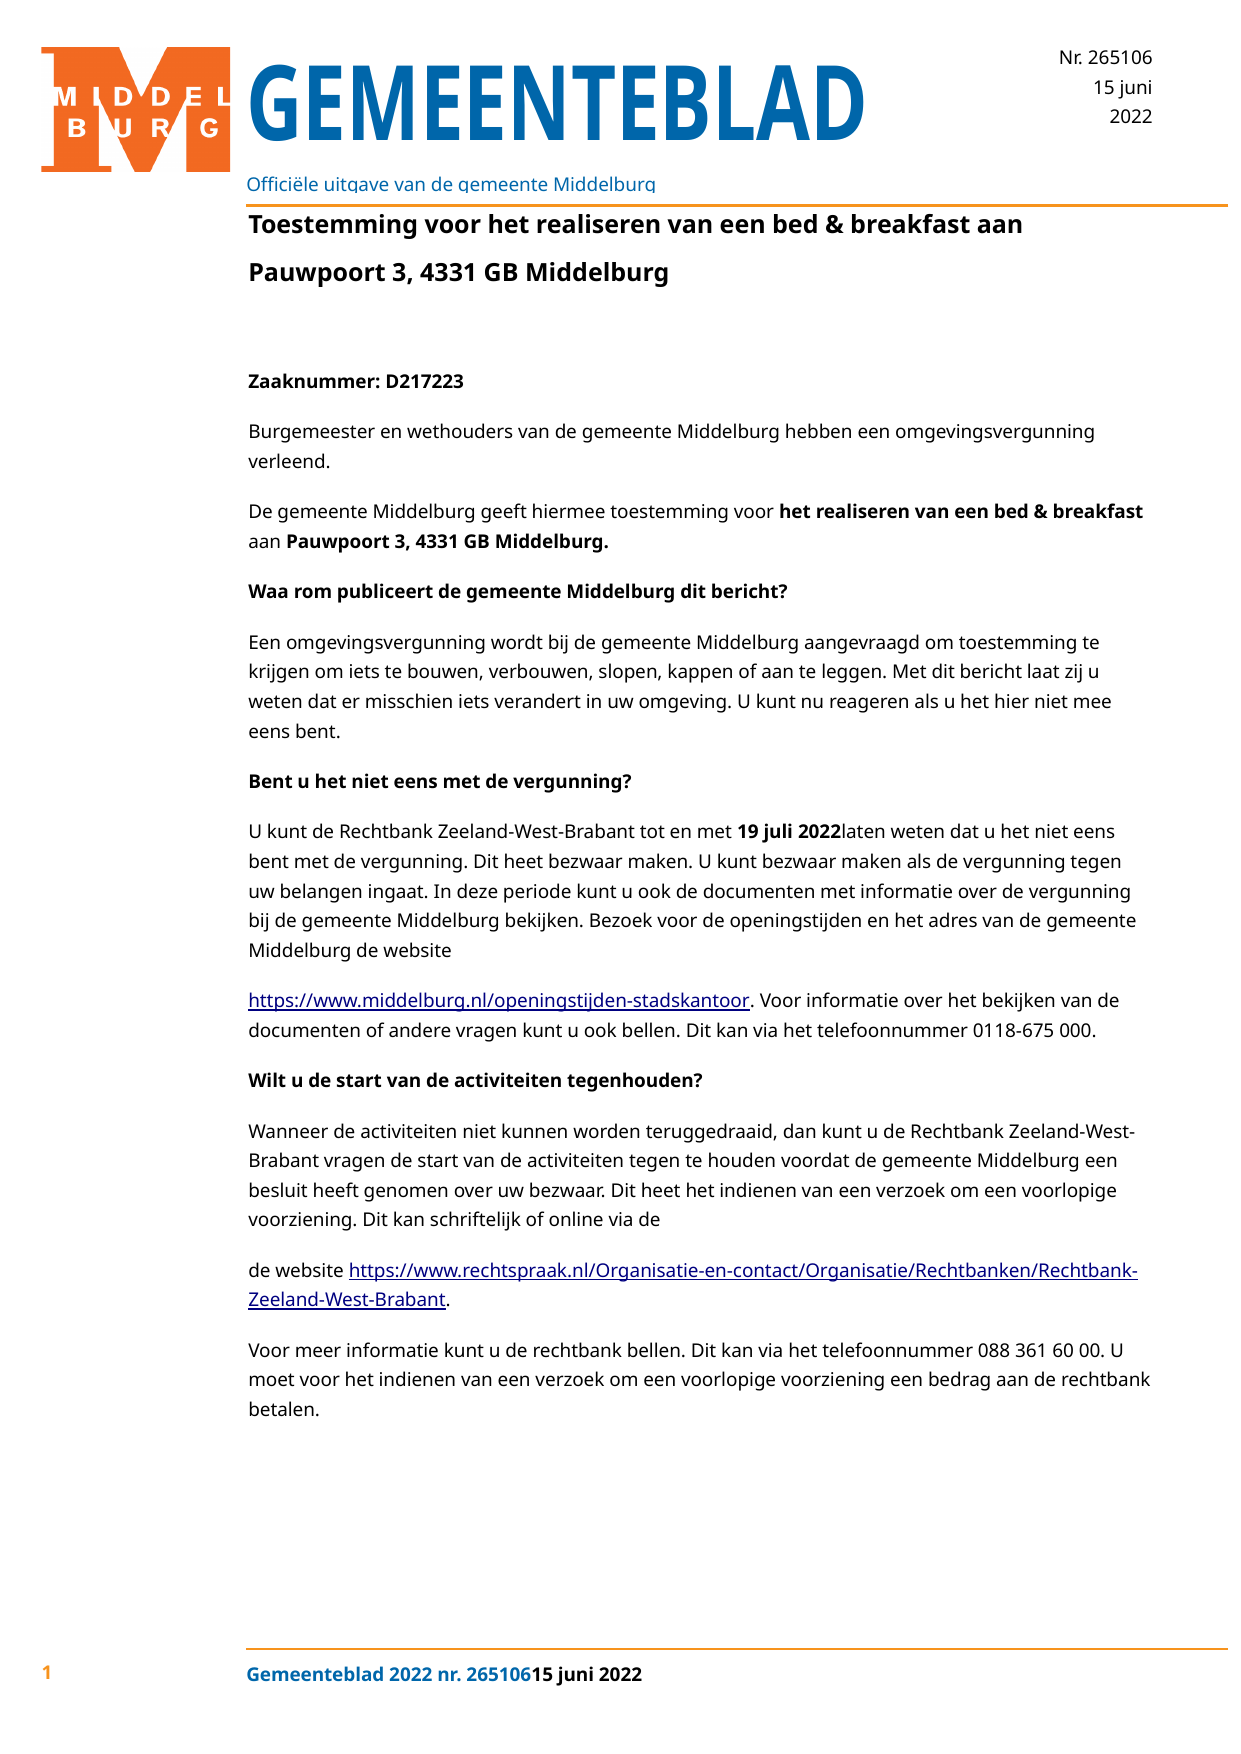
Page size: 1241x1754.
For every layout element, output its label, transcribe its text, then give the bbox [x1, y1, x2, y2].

text De gemeente Middelburg geeft hiermee toestemming voor het realiseren van een bed & breakfast aan Pauwpoort 3, 4331 GB Middelburg. [248, 499, 1152, 554]
picture [41, 47, 231, 172]
text Wilt u de start van de activiteiten tegenhouden? [248, 1067, 1152, 1093]
text Wanneer de activiteiten niet kunnen worden teruggedraaid, dan kunt u de Rechtbank Zeeland-West-Brabant vragen de start van de activiteiten tegen te houden voordat de gemeente Middelburg een besluit heeft genomen over uw bezwaar. Dit heet het indienen van een verzoek om een voorlopige voorziening. Dit kan schriftelijk of online via de [248, 1118, 1152, 1232]
text https://www.middelburg.nl/openingstijden-stadskantoor. Voor informatie over het bekijken van de documenten of andere vragen kunt u ook bellen. Dit kan via het telefoonnummer 0118-675 000. [248, 987, 1152, 1043]
text Toestemming voor het realiseren van een bed & breakfast aan Pauwpoort 3, 4331 GB Middelburg [248, 207, 1152, 288]
text de website https://www.rechtspraak.nl/Organisatie-en-contact/Organisatie/Rechtbanken/Rechtbank-Zeeland-West-Brabant. [248, 1257, 1152, 1312]
text Burgemeester en wethouders van de gemeente Middelburg hebben een omgevingsvergunning verleend. [248, 419, 1152, 474]
text U kunt de Rechtbank Zeeland-West-Brabant tot en met 19 juli 2022laten weten dat u het niet eens bent met de vergunning. Dit heet bezwaar maken. U kunt bezwaar maken als de vergunning tegen uw belangen ingaat. In deze periode kunt u ook de documenten met informatie over de vergunning bij de gemeente Middelburg bekijken. Bezoek voor de openingstijden en het adres van de gemeente Middelburg de website [248, 819, 1152, 963]
text Een omgevingsvergunning wordt bij de gemeente Middelburg aangevraagd om toestemming te krijgen om iets te bouwen, verbouwen, slopen, kappen of aan te leggen. Met dit bericht laat zij u weten dat er misschien iets verandert in uw omgeving. U kunt nu reageren als u het hier niet mee eens bent. [248, 629, 1152, 744]
text Zaaknummer: D217223 [248, 368, 1152, 394]
text Bent u het niet eens met de vergunning? [248, 768, 1152, 794]
text Waa rom publiceert de gemeente Middelburg dit bericht? [248, 579, 1152, 604]
text Voor meer informatie kunt u de rechtbank bellen. Dit kan via het telefoonnummer 088 361 60 00. U moet voor het indienen van een verzoek om een voorlopige voorziening een bedrag aan de rechtbank betalen. [248, 1337, 1152, 1422]
